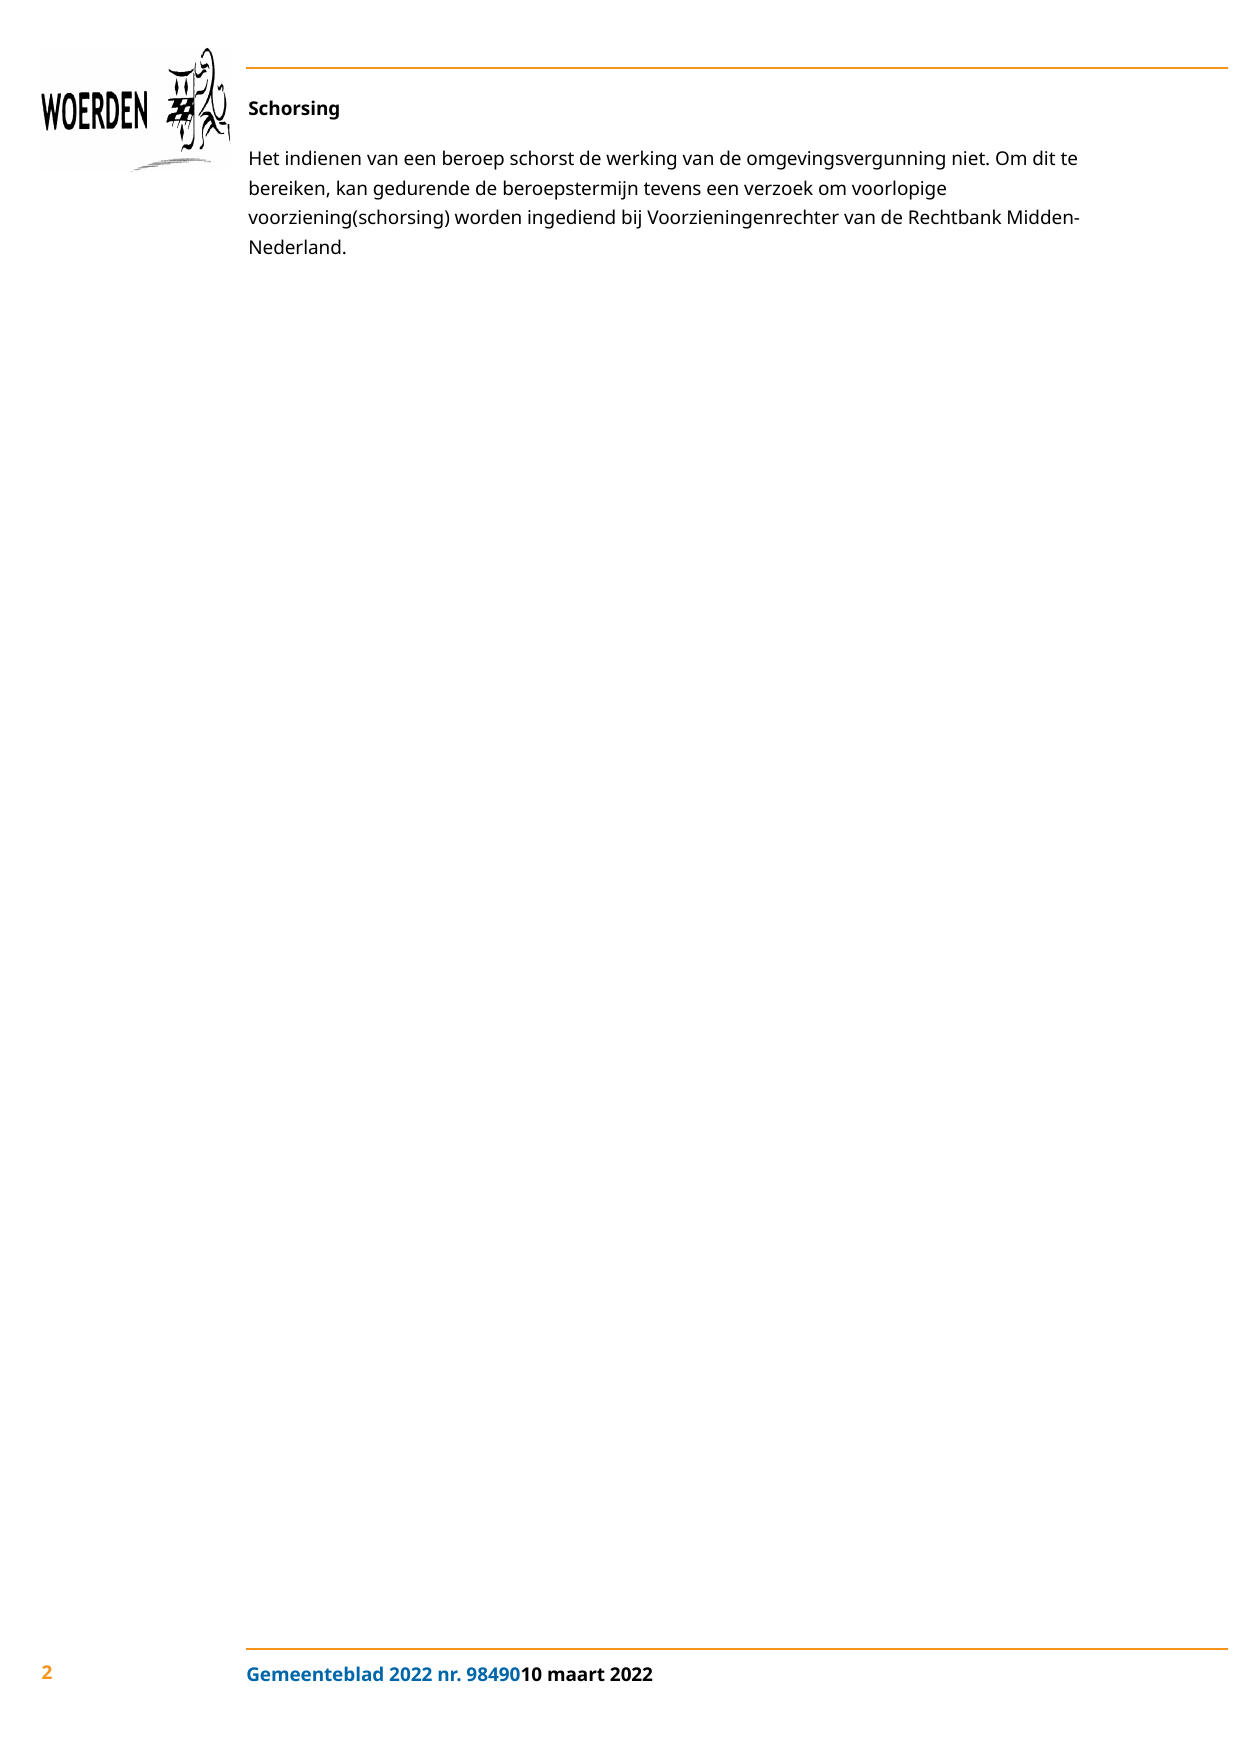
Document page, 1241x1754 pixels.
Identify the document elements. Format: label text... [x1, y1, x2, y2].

picture [41, 47, 231, 172]
text Schorsing [248, 95, 1152, 121]
text Het indienen van een beroep schorst de werking van de omgevingsvergunning niet. Om dit te bereiken, kan gedurende de beroepstermijn tevens een verzoek om voorlopige voorziening(schorsing) worden ingediend bij Voorzieningenrechter van de Rechtbank Midden-Nederland. [248, 145, 1152, 260]
